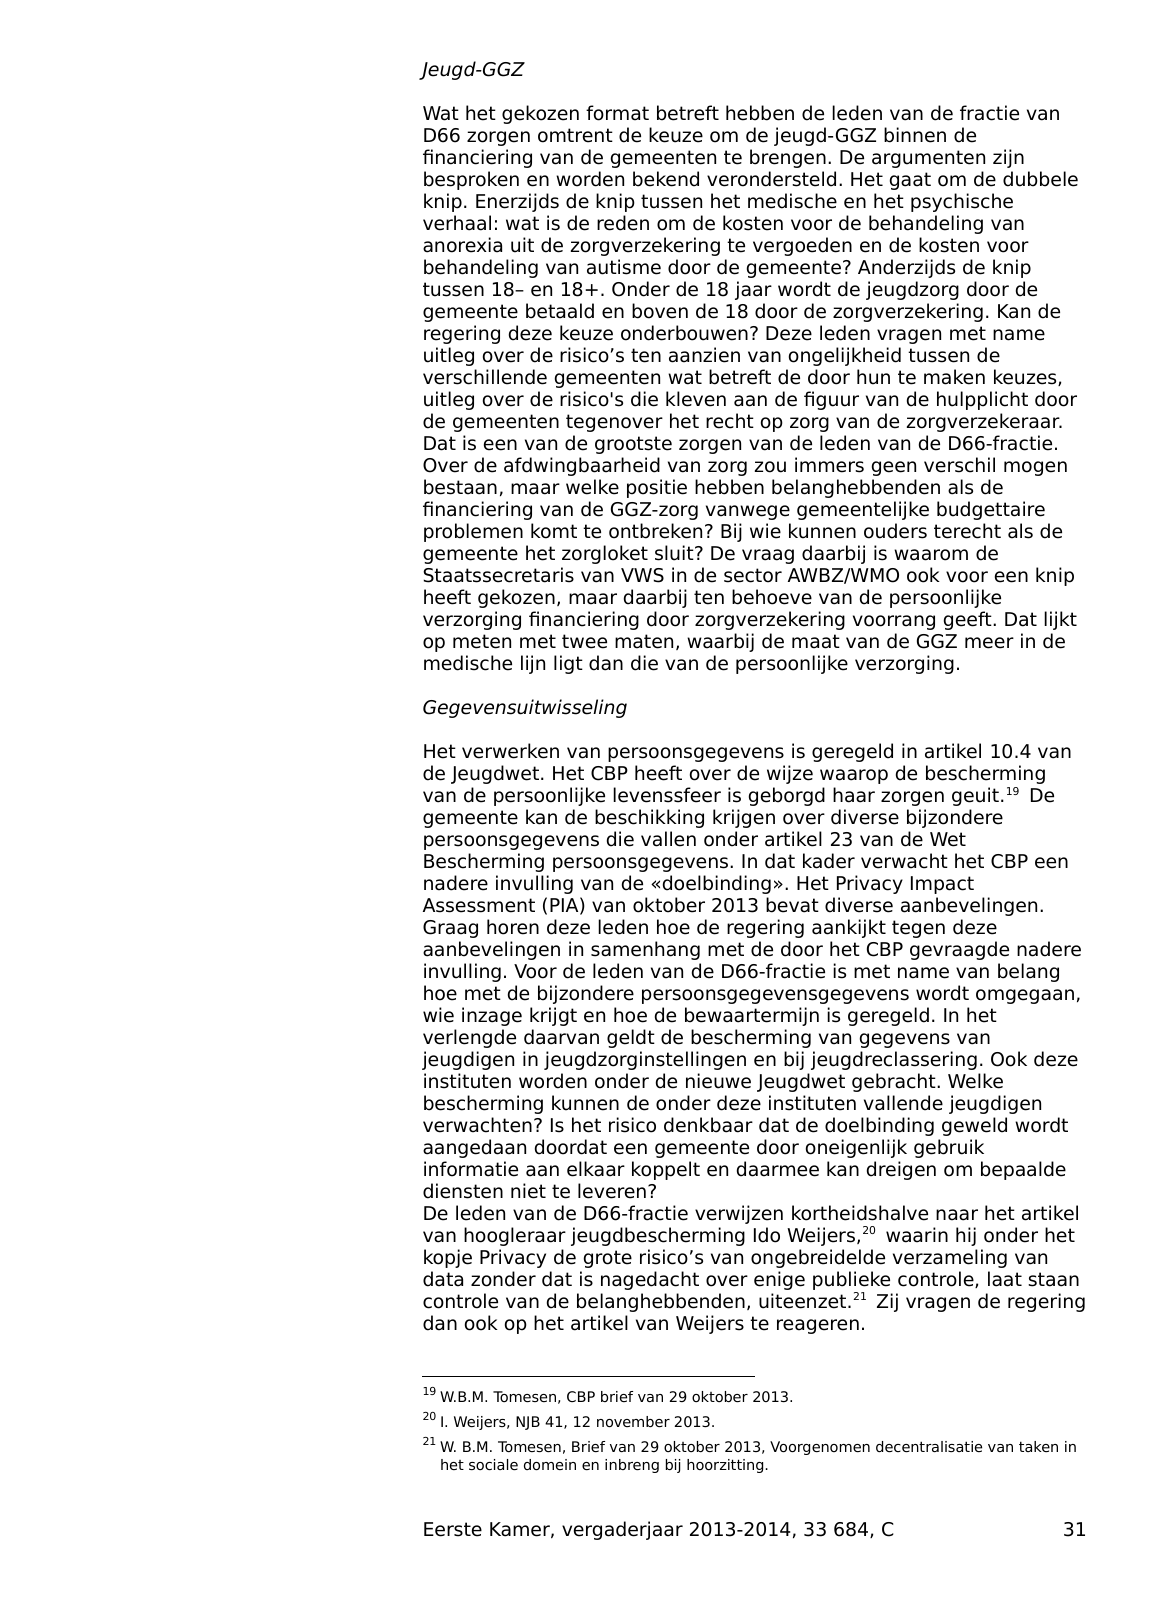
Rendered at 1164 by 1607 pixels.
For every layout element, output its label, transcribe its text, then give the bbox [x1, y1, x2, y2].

text De leden van de D66-fractie verwijzen kortheidshalve naar het artikel van hoogleraar jeugdbescherming Ido Weijers, waarin hij onder het kopje Privacy de grote risico’s van ongebreidelde verzameling van data zonder dat is nagedacht over enige publieke controle, laat staan controle van de belanghebbenden, uiteenzet. Zij vragen de regering dan ook op het artikel van Weijers te reageren. [422, 1203, 1087, 1334]
text Wat het gekozen format betreft hebben de leden van de fractie van D66 zorgen omtrent de keuze om de jeugd-GGZ binnen de financiering van de gemeenten te brengen. De argumenten zijn besproken en worden bekend verondersteld. Het gaat om de dubbele knip. Enerzijds de knip tussen het medische en het psychische verhaal: wat is de reden om de kosten voor de behandeling van anorexia uit de zorgverzekering te vergoeden en de kosten voor behandeling van autisme door de gemeente? Anderzijds de knip tussen 18– en 18+. Onder de 18 jaar wordt de jeugdzorg door de gemeente betaald en boven de 18 door de zorgverzekering. Kan de regering deze keuze onderbouwen? Deze leden vragen met name uitleg over de risico’s ten aanzien van ongelijkheid tussen de verschillende gemeenten wat betreft de door hun te maken keuzes, uitleg over de risico's die kleven aan de figuur van de hulpplicht door de gemeenten tegenover het recht op zorg van de zorgverzekeraar. Dat is een van de grootste zorgen van de leden van de D66-fractie. Over de afdwingbaarheid van zorg zou immers geen verschil mogen bestaan, maar welke positie hebben belanghebbenden als de financiering van de GGZ-zorg vanwege gemeentelijke budgettaire problemen komt te ontbreken? Bij wie kunnen ouders terecht als de gemeente het zorgloket sluit? De vraag daarbij is waarom de Staatssecretaris van VWS in de sector AWBZ/WMO ook voor een knip heeft gekozen, maar daarbij ten behoeve van de persoonlijke verzorging financiering door zorgverzekering voorrang geeft. Dat lijkt op meten met twee maten, waarbij de maat van de GGZ meer in de medische lijn ligt dan die van de persoonlijke verzorging. [422, 103, 1087, 675]
text I. Weijers, NJB 41, 12 november 2013. [422, 1410, 1087, 1432]
subtitle Gegevensuitwisseling [422, 697, 1087, 719]
text W. B.M. Tomesen, Brief van 29 oktober 2013, Voorgenomen decentralisatie van taken in het sociale domein en inbreng bij hoorzitting. [422, 1435, 1087, 1474]
text W.B.M. Tomesen, CBP brief van 29 oktober 2013. [422, 1385, 1087, 1407]
subtitle Jeugd-GGZ [422, 59, 1087, 81]
text Het verwerken van persoonsgegevens is geregeld in artikel 10.4 van de Jeugdwet. Het CBP heeft over de wijze waarop de bescherming van de persoonlijke levenssfeer is geborgd haar zorgen geuit. De gemeente kan de beschikking krijgen over diverse bijzondere persoonsgegevens die vallen onder artikel 23 van de Wet Bescherming persoonsgegevens. In dat kader verwacht het CBP een nadere invulling van de «doelbinding». Het Privacy Impact Assessment (PIA) van oktober 2013 bevat diverse aanbevelingen. Graag horen deze leden hoe de regering aankijkt tegen deze aanbevelingen in samenhang met de door het CBP gevraagde nadere invulling. Voor de leden van de D66-fractie is met name van belang hoe met de bijzondere persoonsgegevensgegevens wordt omgegaan, wie inzage krijgt en hoe de bewaartermijn is geregeld. In het verlengde daarvan geldt de bescherming van gegevens van jeugdigen in jeugdzorginstellingen en bij jeugdreclassering. Ook deze instituten worden onder de nieuwe Jeugdwet gebracht. Welke bescherming kunnen de onder deze instituten vallende jeugdigen verwachten? Is het risico denkbaar dat de doelbinding geweld wordt aangedaan doordat een gemeente door oneigenlijk gebruik informatie aan elkaar koppelt en daarmee kan dreigen om bepaalde diensten niet te leveren? [422, 741, 1087, 1203]
